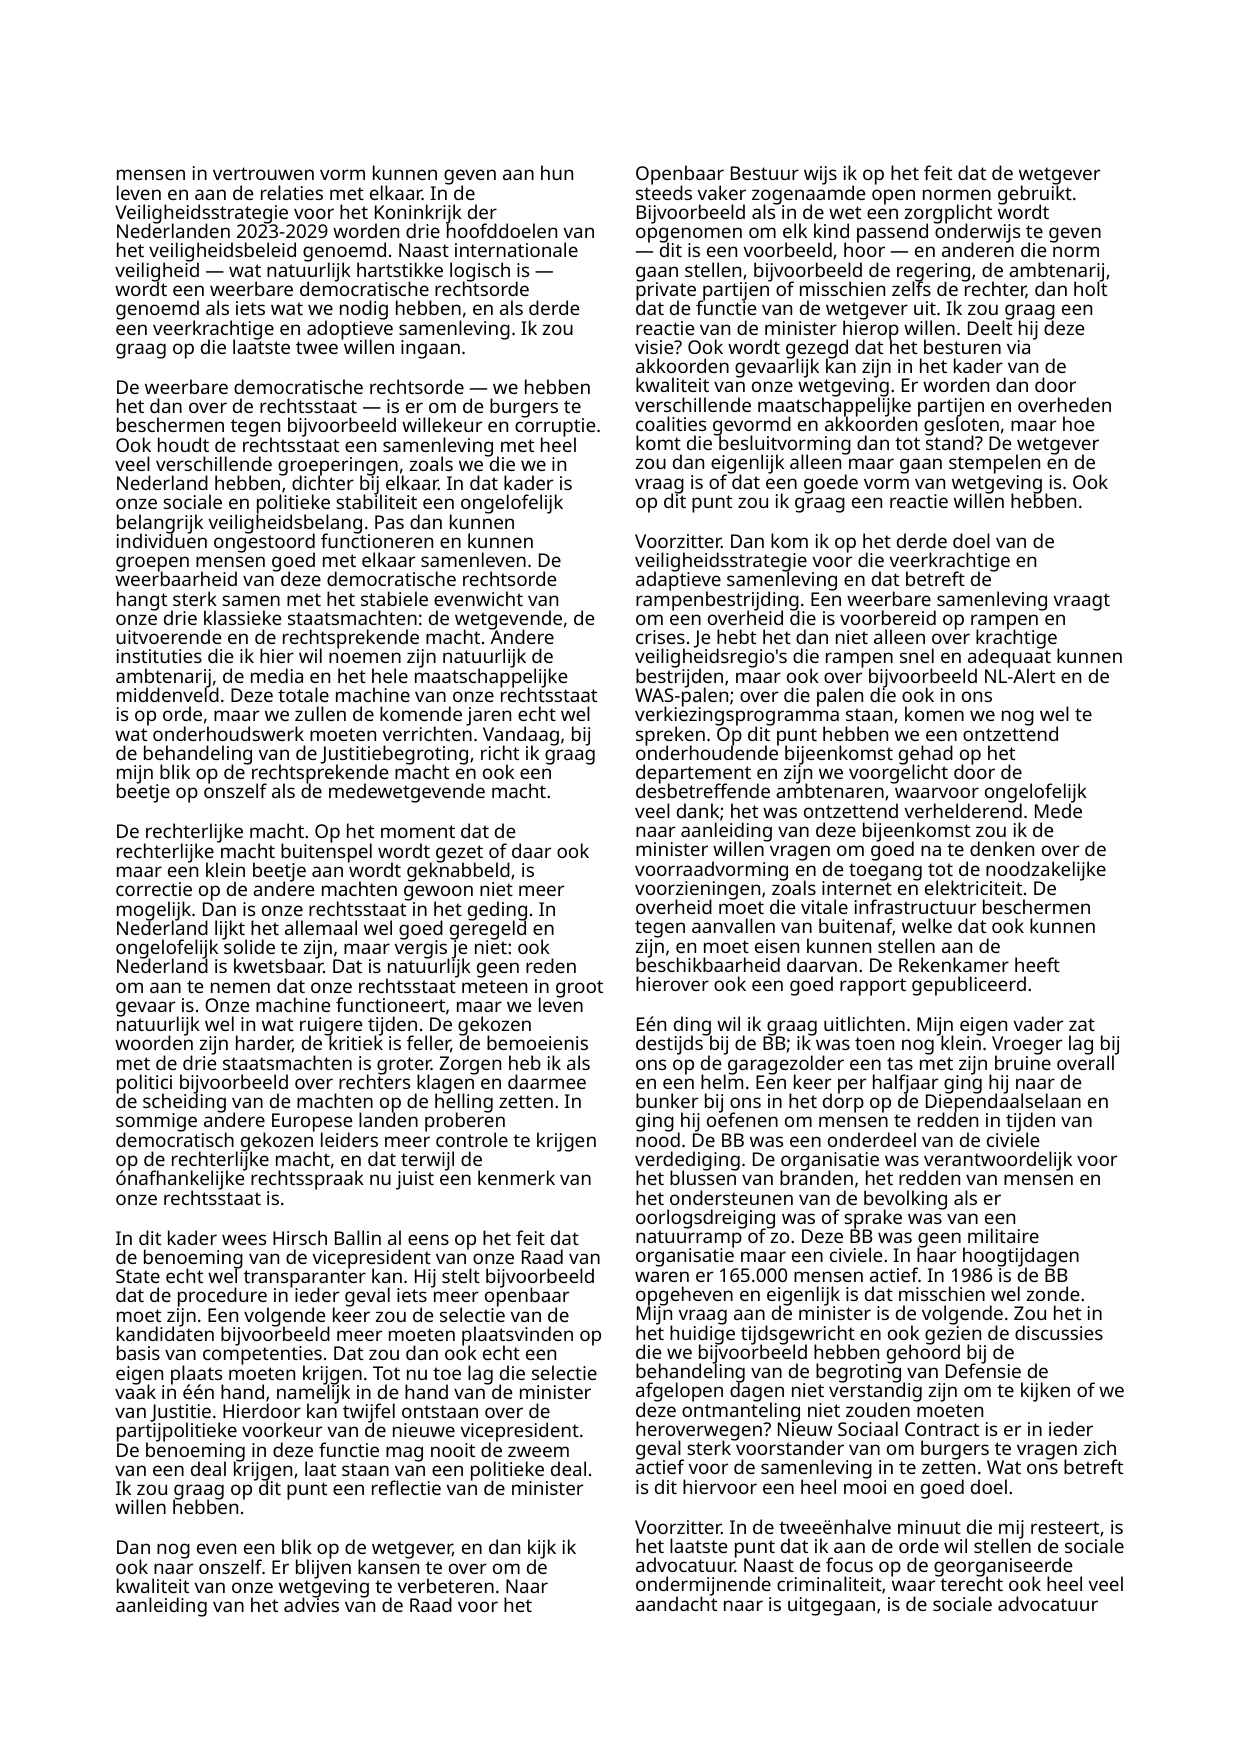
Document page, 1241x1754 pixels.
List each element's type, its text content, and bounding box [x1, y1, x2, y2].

text In dit kader wees Hirsch Ballin al eens op het feit dat de benoeming van de vicepresident van onze Raad van State echt wel transparanter kan. Hij stelt bijvoorbeeld dat de procedure in ieder geval iets meer openbaar moet zijn. Een volgende keer zou de selectie van de kandidaten bijvoorbeeld meer moeten plaatsvinden op basis van competenties. Dat zou dan ook echt een eigen plaats moeten krijgen. Tot nu toe lag die selectie vaak in één hand, namelijk in de hand van de minister van Justitie. Hierdoor kan twijfel ontstaan over de partijpolitieke voorkeur van de nieuwe vicepresident. De benoeming in deze functie mag nooit de zweem van een deal krijgen, laat staan van een politieke deal. Ik zou graag op dit punt een reflectie van de minister willen hebben. [115, 1229, 605, 1519]
text Openbaar Bestuur wijs ik op het feit dat de wetgever steeds vaker zogenaamde open normen gebruikt. Bijvoorbeeld als in de wet een zorgplicht wordt opgenomen om elk kind passend onderwijs te geven — dit is een voorbeeld, hoor — en anderen die norm gaan stellen, bijvoorbeeld de regering, de ambtenarij, private partijen of misschien zelfs de rechter, dan holt dat de functie van de wetgever uit. Ik zou graag een reactie van de minister hierop willen. Deelt hij deze visie? Ook wordt gezegd dat het besturen via akkoorden gevaarlijk kan zijn in het kader van de kwaliteit van onze wetgeving. Er worden dan door verschillende maatschappelijke partijen en overheden coalities gevormd en akkoorden gesloten, maar hoe komt die besluitvorming dan tot stand? De wetgever zou dan eigenlijk alleen maar gaan stempelen en de vraag is of dat een goede vorm van wetgeving is. Ook op dit punt zou ik graag een reactie willen hebben. [635, 165, 1125, 512]
text Voorzitter. Dan kom ik op het derde doel van de veiligheidsstrategie voor die veerkrachtige en adaptieve samenleving en dat betreft de rampenbestrijding. Een weerbare samenleving vraagt om een overheid die is voorbereid op rampen en crises. Je hebt het dan niet alleen over krachtige veiligheidsregio's die rampen snel en adequaat kunnen bestrijden, maar ook over bijvoorbeeld NL-Alert en de WAS-palen; over die palen die ook in ons verkiezingsprogramma staan, komen we nog wel te spreken. Op dit punt hebben we een ontzettend onderhoudende bijeenkomst gehad op het departement en zijn we voorgelicht door de desbetreffende ambtenaren, waarvoor ongelofelijk veel dank; het was ontzettend verhelderend. Mede naar aanleiding van deze bijeenkomst zou ik de minister willen vragen om goed na te denken over de voorraadvorming en de toegang tot de noodzakelijke voorzieningen, zoals internet en elektriciteit. De overheid moet die vitale infrastructuur beschermen tegen aanvallen van buitenaf, welke dat ook kunnen zijn, en moet eisen kunnen stellen aan de beschikbaarheid daarvan. De Rekenkamer heeft hierover ook een goed rapport gepubliceerd. [635, 533, 1125, 995]
text De weerbare democratische rechtsorde — we hebben het dan over de rechtsstaat — is er om de burgers te beschermen tegen bijvoorbeeld willekeur en corruptie. Ook houdt de rechtsstaat een samenleving met heel veel verschillende groeperingen, zoals we die we in Nederland hebben, dichter bij elkaar. In dat kader is onze sociale en politieke stabiliteit een ongelofelijk belangrijk veiligheidsbelang. Pas dan kunnen individuen ongestoord functioneren en kunnen groepen mensen goed met elkaar samenleven. De weerbaarheid van deze democratische rechtsorde hangt sterk samen met het stabiele evenwicht van onze drie klassieke staatsmachten: de wetgevende, de uitvoerende en de rechtsprekende macht. Andere instituties die ik hier wil noemen zijn natuurlijk de ambtenarij, de media en het hele maatschappelijke middenveld. Deze totale machine van onze rechtsstaat is op orde, maar we zullen de komende jaren echt wel wat onderhoudswerk moeten verrichten. Vandaag, bij de behandeling van de Justitiebegroting, richt ik graag mijn blik op de rechtsprekende macht en ook een beetje op onszelf als de medewetgevende macht. [115, 379, 605, 803]
text Dan nog even een blik op de wetgever, en dan kijk ik ook naar onszelf. Er blijven kansen te over om de kwaliteit van onze wetgeving te verbeteren. Naar aanleiding van het advies van de Raad voor het [115, 1539, 605, 1616]
text mensen in vertrouwen vorm kunnen geven aan hun leven en aan de relaties met elkaar. In de Veiligheidsstrategie voor het Koninkrijk der Nederlanden 2023-2029 worden drie hoofddoelen van het veiligheidsbeleid genoemd. Naast internationale veiligheid — wat natuurlijk hartstikke logisch is — wordt een weerbare democratische rechtsorde genoemd als iets wat we nodig hebben, en als derde een veerkrachtige en adoptieve samenleving. Ik zou graag op die laatste twee willen ingaan. [115, 165, 605, 358]
text De rechterlijke macht. Op het moment dat de rechterlijke macht buitenspel wordt gezet of daar ook maar een klein beetje aan wordt geknabbeld, is correctie op de andere machten gewoon niet meer mogelijk. Dan is onze rechtsstaat in het geding. In Nederland lijkt het allemaal wel goed geregeld en ongelofelijk solide te zijn, maar vergis je niet: ook Nederland is kwetsbaar. Dat is natuurlijk geen reden om aan te nemen dat onze rechtsstaat meteen in groot gevaar is. Onze machine functioneert, maar we leven natuurlijk wel in wat ruigere tijden. De gekozen woorden zijn harder, de kritiek is feller, de bemoeienis met de drie staatsmachten is groter. Zorgen heb ik als politici bijvoorbeeld over rechters klagen en daarmee de scheiding van de machten op de helling zetten. In sommige andere Europese landen proberen democratisch gekozen leiders meer controle te krijgen op de rechterlijke macht, en dat terwijl de ónafhankelijke rechtsspraak nu juist een kenmerk van onze rechtsstaat is. [115, 823, 605, 1209]
text Voorzitter. In de tweeënhalve minuut die mij resteert, is het laatste punt dat ik aan de orde wil stellen de sociale advocatuur. Naast de focus op de georganiseerde ondermijnende criminaliteit, waar terecht ook heel veel aandacht naar is uitgegaan, is de sociale advocatuur [635, 1519, 1125, 1615]
text Eén ding wil ik graag uitlichten. Mijn eigen vader zat destijds bij de BB; ik was toen nog klein. Vroeger lag bij ons op de garagezolder een tas met zijn bruine overall en een helm. Een keer per halfjaar ging hij naar de bunker bij ons in het dorp op de Diependaalselaan en ging hij oefenen om mensen te redden in tijden van nood. De BB was een onderdeel van de civiele verdediging. De organisatie was verantwoordelijk voor het blussen van branden, het redden van mensen en het ondersteunen van de bevolking als er oorlogsdreiging was of sprake was van een natuurramp of zo. Deze BB was geen militaire organisatie maar een civiele. In haar hoogtijdagen waren er 165.000 mensen actief. In 1986 is de BB opgeheven en eigenlijk is dat misschien wel zonde. Mijn vraag aan de minister is de volgende. Zou het in het huidige tijdsgewricht en ook gezien de discussies die we bijvoorbeeld hebben gehoord bij de behandeling van de begroting van Defensie de afgelopen dagen niet verstandig zijn om te kijken of we deze ontmanteling niet zouden moeten heroverwegen? Nieuw Sociaal Contract is er in ieder geval sterk voorstander van om burgers te vragen zich actief voor de samenleving in te zetten. Wat ons betreft is dit hiervoor een heel mooi en goed doel. [635, 1016, 1125, 1498]
